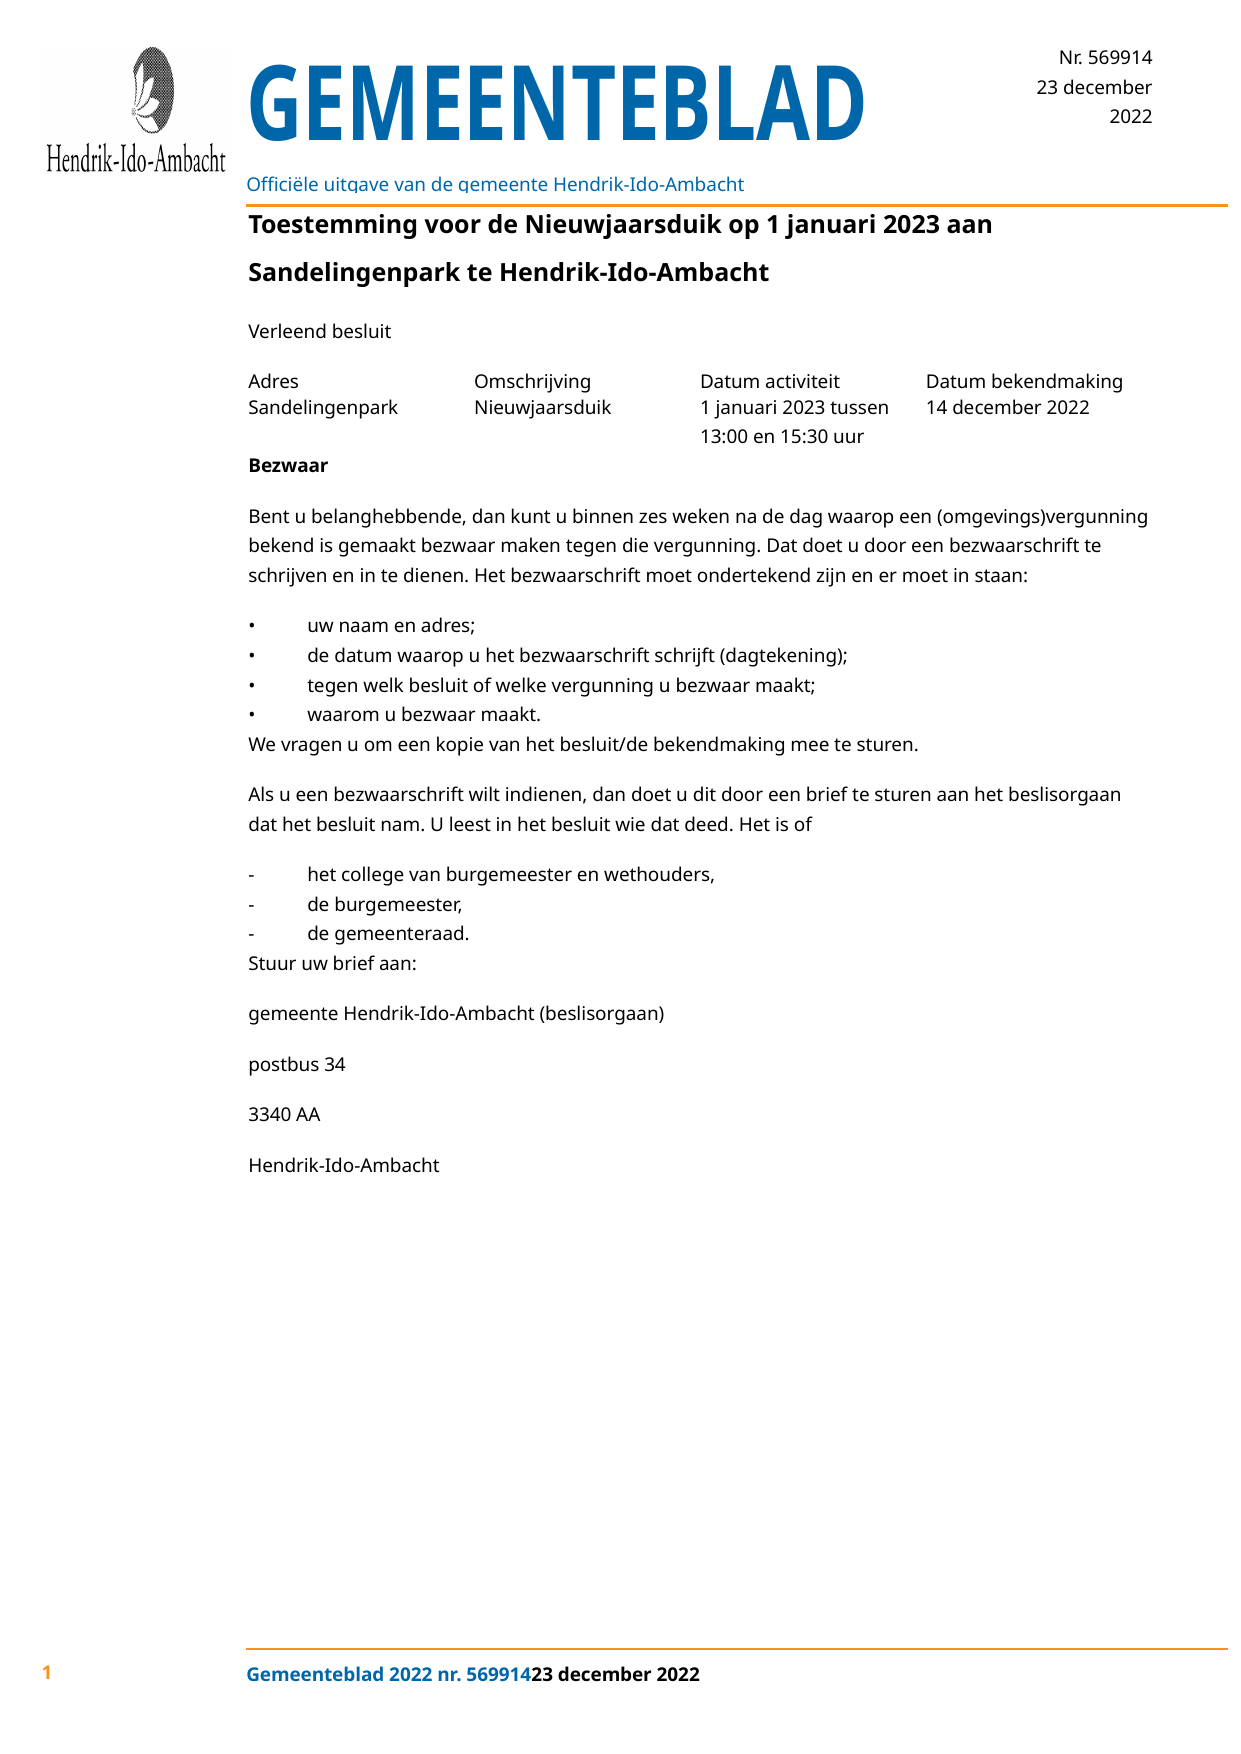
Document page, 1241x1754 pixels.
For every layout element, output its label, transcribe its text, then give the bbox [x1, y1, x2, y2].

table_cell 14 december 2022 [926, 394, 1152, 449]
text gemeente Hendrik-Ido-Ambacht (beslisorgaan) [248, 1001, 1152, 1026]
list de burgemeester, [248, 891, 1152, 917]
list de datum waarop u het bezwaarschrift schrijft (dagtekening); [248, 642, 1152, 668]
list de gemeenteraad. [248, 921, 1152, 946]
text Bezwaar [248, 453, 1152, 478]
text Toestemming voor de Nieuwjaarsduik op 1 januari 2023 aan Sandelingenpark te Hendrik-Ido-Ambacht [248, 207, 1152, 288]
table_header Datum bekendmaking [926, 369, 1152, 394]
text Als u een bezwaarschrift wilt indienen, dan doet u dit door een brief te sturen aan het beslisorgaan dat het besluit nam. U leest in het besluit wie dat deed. Het is of [248, 781, 1152, 837]
picture [41, 47, 231, 172]
table_header Datum activiteit [700, 369, 926, 394]
list tegen welk besluit of welke vergunning u bezwaar maakt; [248, 672, 1152, 698]
list waarom u bezwaar maakt. [248, 701, 1152, 727]
text 3340 AA [248, 1101, 1152, 1127]
table_cell 1 januari 2023 tussen 13:00 en 15:30 uur [700, 394, 926, 449]
text Hendrik-Ido-Ambacht [248, 1152, 1152, 1178]
table_cell Nieuwjaarsduik [474, 394, 700, 449]
list uw naam en adres; [248, 613, 1152, 638]
text Verleend besluit [248, 318, 1152, 344]
text We vragen u om een kopie van het besluit/de bekendmaking mee te sturen. [248, 731, 1152, 757]
text postbus 34 [248, 1051, 1152, 1077]
table_header Adres [248, 369, 474, 394]
table_header Omschrijving [474, 369, 700, 394]
table_cell Sandelingenpark [248, 394, 474, 449]
text Bent u belanghebbende, dan kunt u binnen zes weken na de dag waarop een (omgevings)vergunning bekend is gemaakt bezwaar maken tegen die vergunning. Dat doet u door een bezwaarschrift te schrijven en in te dienen. Het bezwaarschrift moet ondertekend zijn en er moet in staan: [248, 503, 1152, 588]
list het college van burgemeester en wethouders, [248, 861, 1152, 887]
text Stuur uw brief aan: [248, 950, 1152, 976]
